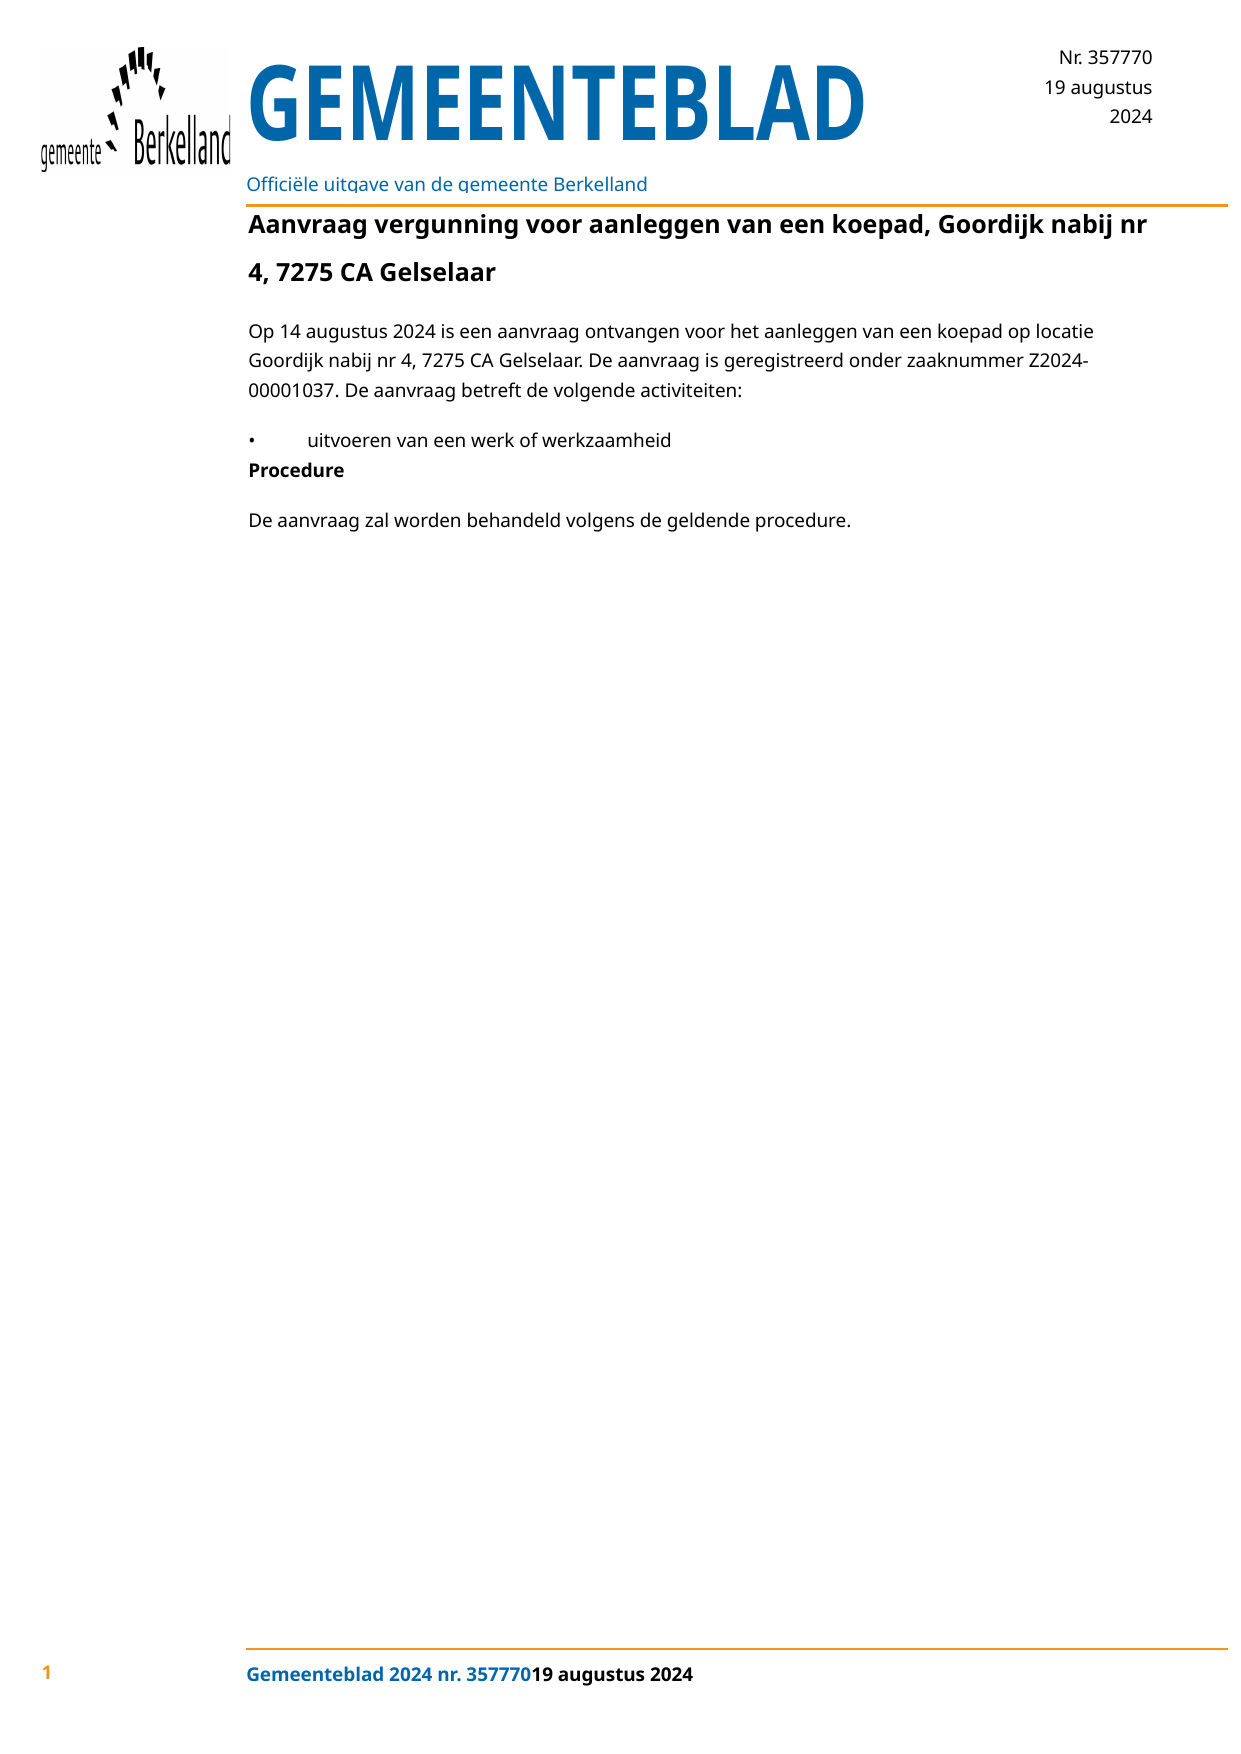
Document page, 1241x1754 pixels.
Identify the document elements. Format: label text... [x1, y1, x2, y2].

text Aanvraag vergunning voor aanleggen van een koepad, Goordijk nabij nr 4, 7275 CA Gelselaar [248, 207, 1152, 288]
picture [41, 47, 231, 172]
text Op 14 augustus 2024 is een aanvraag ontvangen voor het aanleggen van een koepad op locatie Goordijk nabij nr 4, 7275 CA Gelselaar. De aanvraag is geregistreerd onder zaaknummer Z2024-00001037. De aanvraag betreft de volgende activiteiten: [248, 318, 1152, 403]
text Procedure [248, 457, 1152, 483]
list uitvoeren van een werk of werkzaamheid [248, 427, 1152, 453]
text De aanvraag zal worden behandeld volgens de geldende procedure. [248, 507, 1152, 533]
